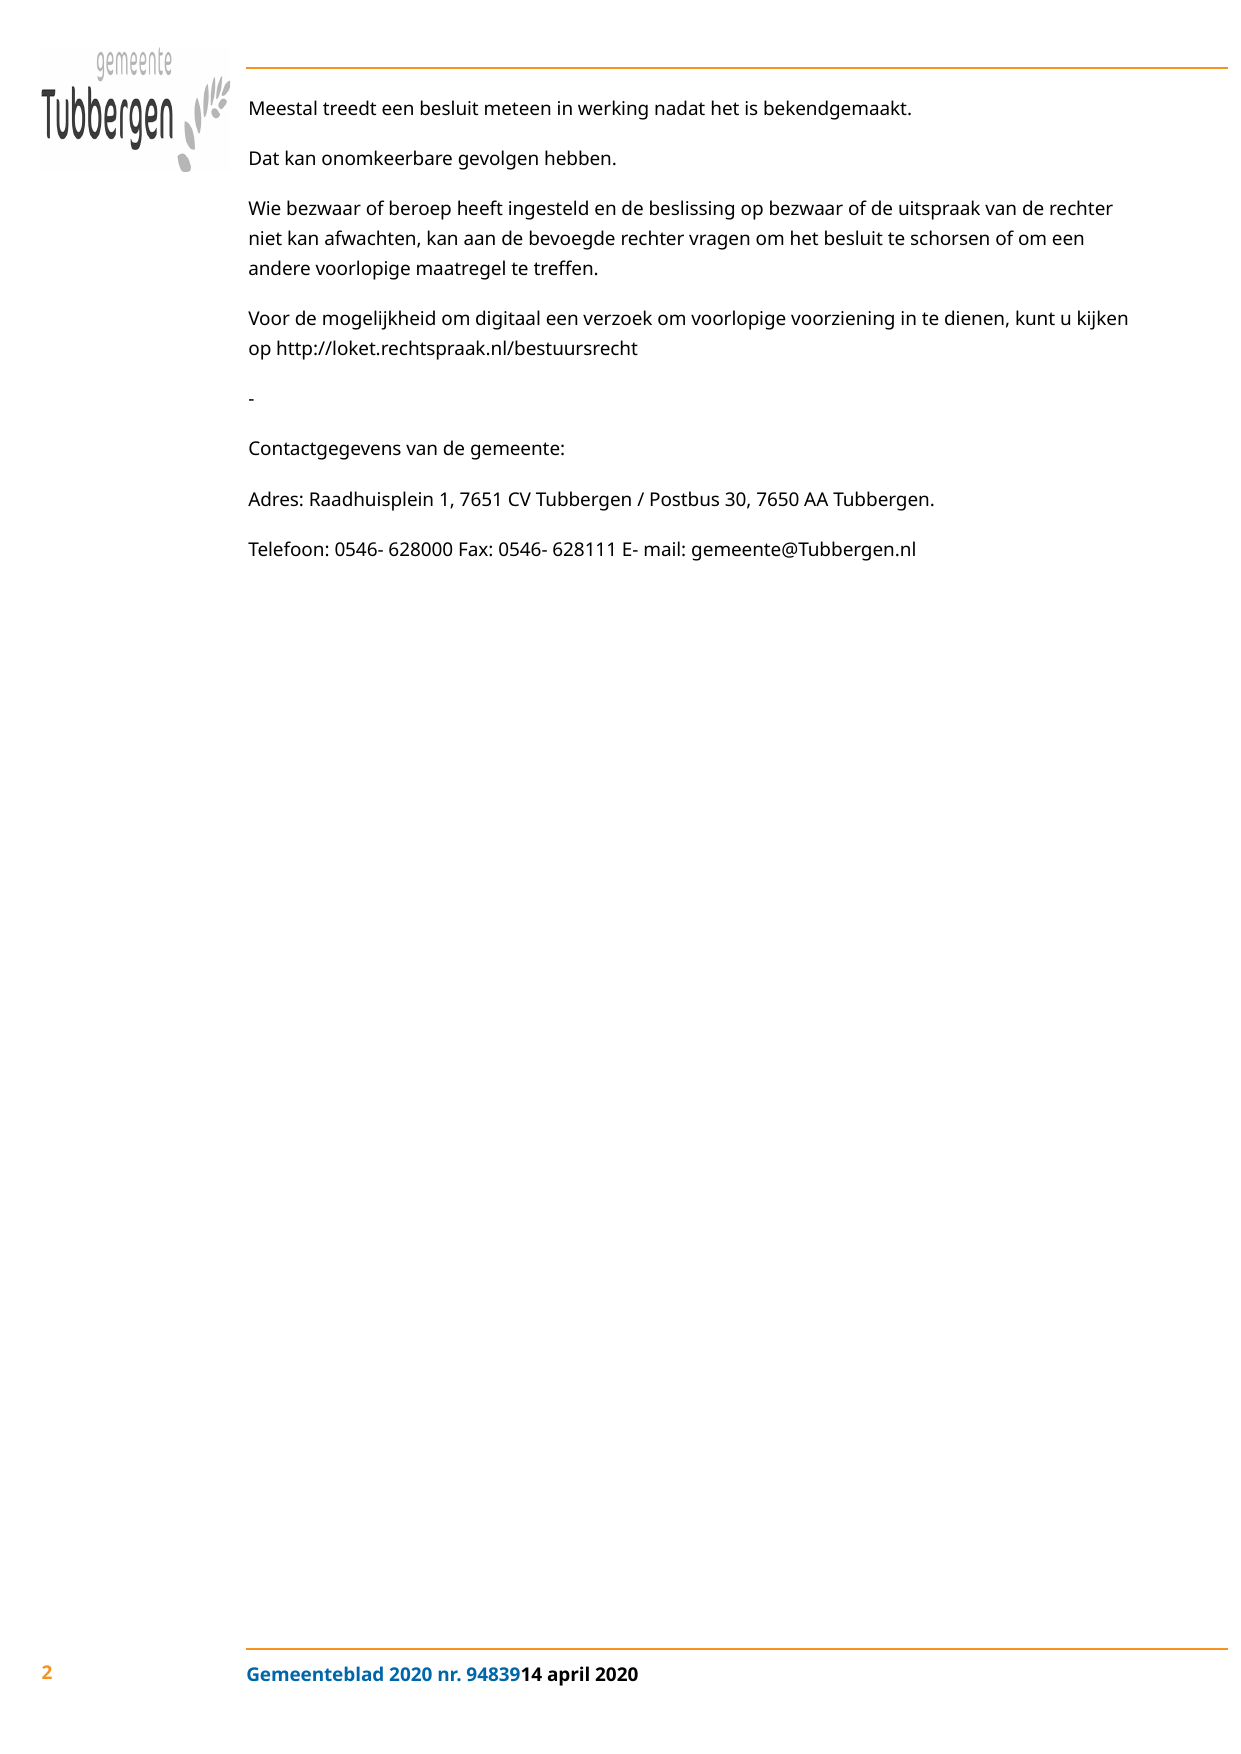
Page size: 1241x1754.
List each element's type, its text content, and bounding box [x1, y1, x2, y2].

text - [248, 385, 1152, 411]
picture [41, 47, 231, 172]
text Telefoon: 0546- 628000 Fax: 0546- 628111 E- mail: gemeente@Tubbergen.nl [248, 536, 1152, 562]
text Meestal treedt een besluit meteen in werking nadat het is bekendgemaakt. [248, 95, 1152, 121]
text Adres: Raadhuisplein 1, 7651 CV Tubbergen / Postbus 30, 7650 AA Tubbergen. [248, 486, 1152, 512]
text Voor de mogelijkheid om digitaal een verzoek om voorlopige voorziening in te dienen, kunt u kijken op http://loket.rechtspraak.nl/bestuursrecht [248, 305, 1152, 361]
text Wie bezwaar of beroep heeft ingesteld en de beslissing op bezwaar of de uitspraak van de rechter niet kan afwachten, kan aan de bevoegde rechter vragen om het besluit te schorsen of om een andere voorlopige maatregel te treffen. [248, 196, 1152, 281]
text Dat kan onomkeerbare gevolgen hebben. [248, 145, 1152, 171]
text Contactgegevens van de gemeente: [248, 436, 1152, 461]
